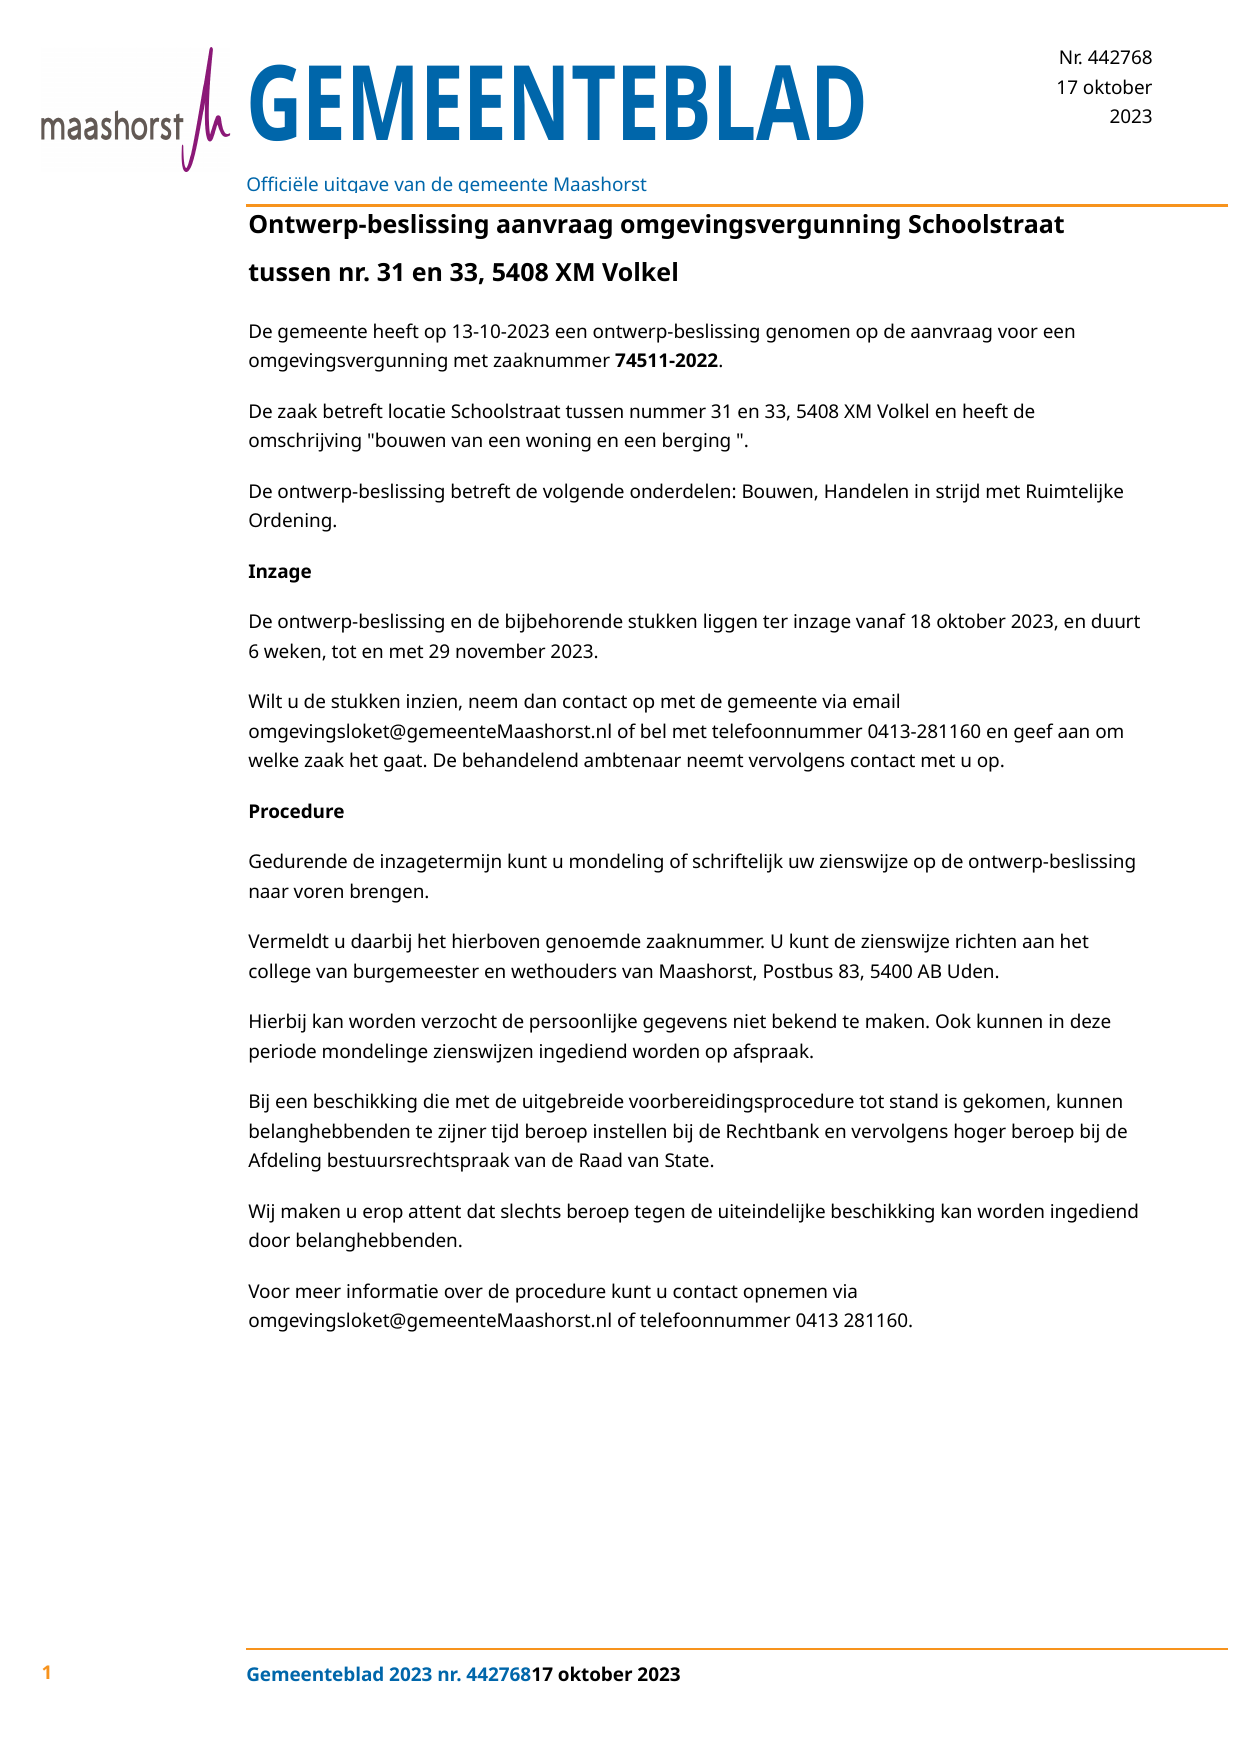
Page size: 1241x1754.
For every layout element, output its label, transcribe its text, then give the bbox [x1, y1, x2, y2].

text Inzage [248, 558, 1152, 584]
text Hierbij kan worden verzocht de persoonlijke gegevens niet bekend te maken. Ook kunnen in deze periode mondelinge zienswijzen ingediend worden op afspraak. [248, 1008, 1152, 1064]
text Procedure [248, 798, 1152, 824]
text Ontwerp-beslissing aanvraag omgevingsvergunning Schoolstraat tussen nr. 31 en 33, 5408 XM Volkel [248, 207, 1152, 288]
text De ontwerp-beslissing betreft de volgende onderdelen: Bouwen, Handelen in strijd met Ruimtelijke Ordening. [248, 478, 1152, 533]
text De zaak betreft locatie Schoolstraat tussen nummer 31 en 33, 5408 XM Volkel en heeft de omschrijving "bouwen van een woning en een berging ". [248, 398, 1152, 453]
text De gemeente heeft op 13-10-2023 een ontwerp-beslissing genomen op de aanvraag voor een omgevingsvergunning met zaaknummer 74511-2022. [248, 318, 1152, 373]
text Vermeldt u daarbij het hierboven genoemde zaaknummer. U kunt de zienswijze richten aan het college van burgemeester en wethouders van Maashorst, Postbus 83, 5400 AB Uden. [248, 928, 1152, 984]
text De ontwerp-beslissing en de bijbehorende stukken liggen ter inzage vanaf 18 oktober 2023, en duurt 6 weken, tot en met 29 november 2023. [248, 608, 1152, 664]
text Wilt u de stukken inzien, neem dan contact op met de gemeente via email omgevingsloket@gemeenteMaashorst.nl of bel met telefoonnummer 0413-281160 en geef aan om welke zaak het gaat. De behandelend ambtenaar neemt vervolgens contact met u op. [248, 688, 1152, 773]
text Bij een beschikking die met de uitgebreide voorbereidingsprocedure tot stand is gekomen, kunnen belanghebbenden te zijner tijd beroep instellen bij de Rechtbank en vervolgens hoger beroep bij de Afdeling bestuursrechtspraak van de Raad van State. [248, 1088, 1152, 1173]
text Gedurende de inzagetermijn kunt u mondeling of schriftelijk uw zienswijze op de ontwerp-beslissing naar voren brengen. [248, 848, 1152, 904]
text Voor meer informatie over de procedure kunt u contact opnemen via omgevingsloket@gemeenteMaashorst.nl of telefoonnummer 0413 281160. [248, 1278, 1152, 1333]
text Wij maken u erop attent dat slechts beroep tegen de uiteindelijke beschikking kan worden ingediend door belanghebbenden. [248, 1198, 1152, 1253]
picture [41, 47, 231, 172]
